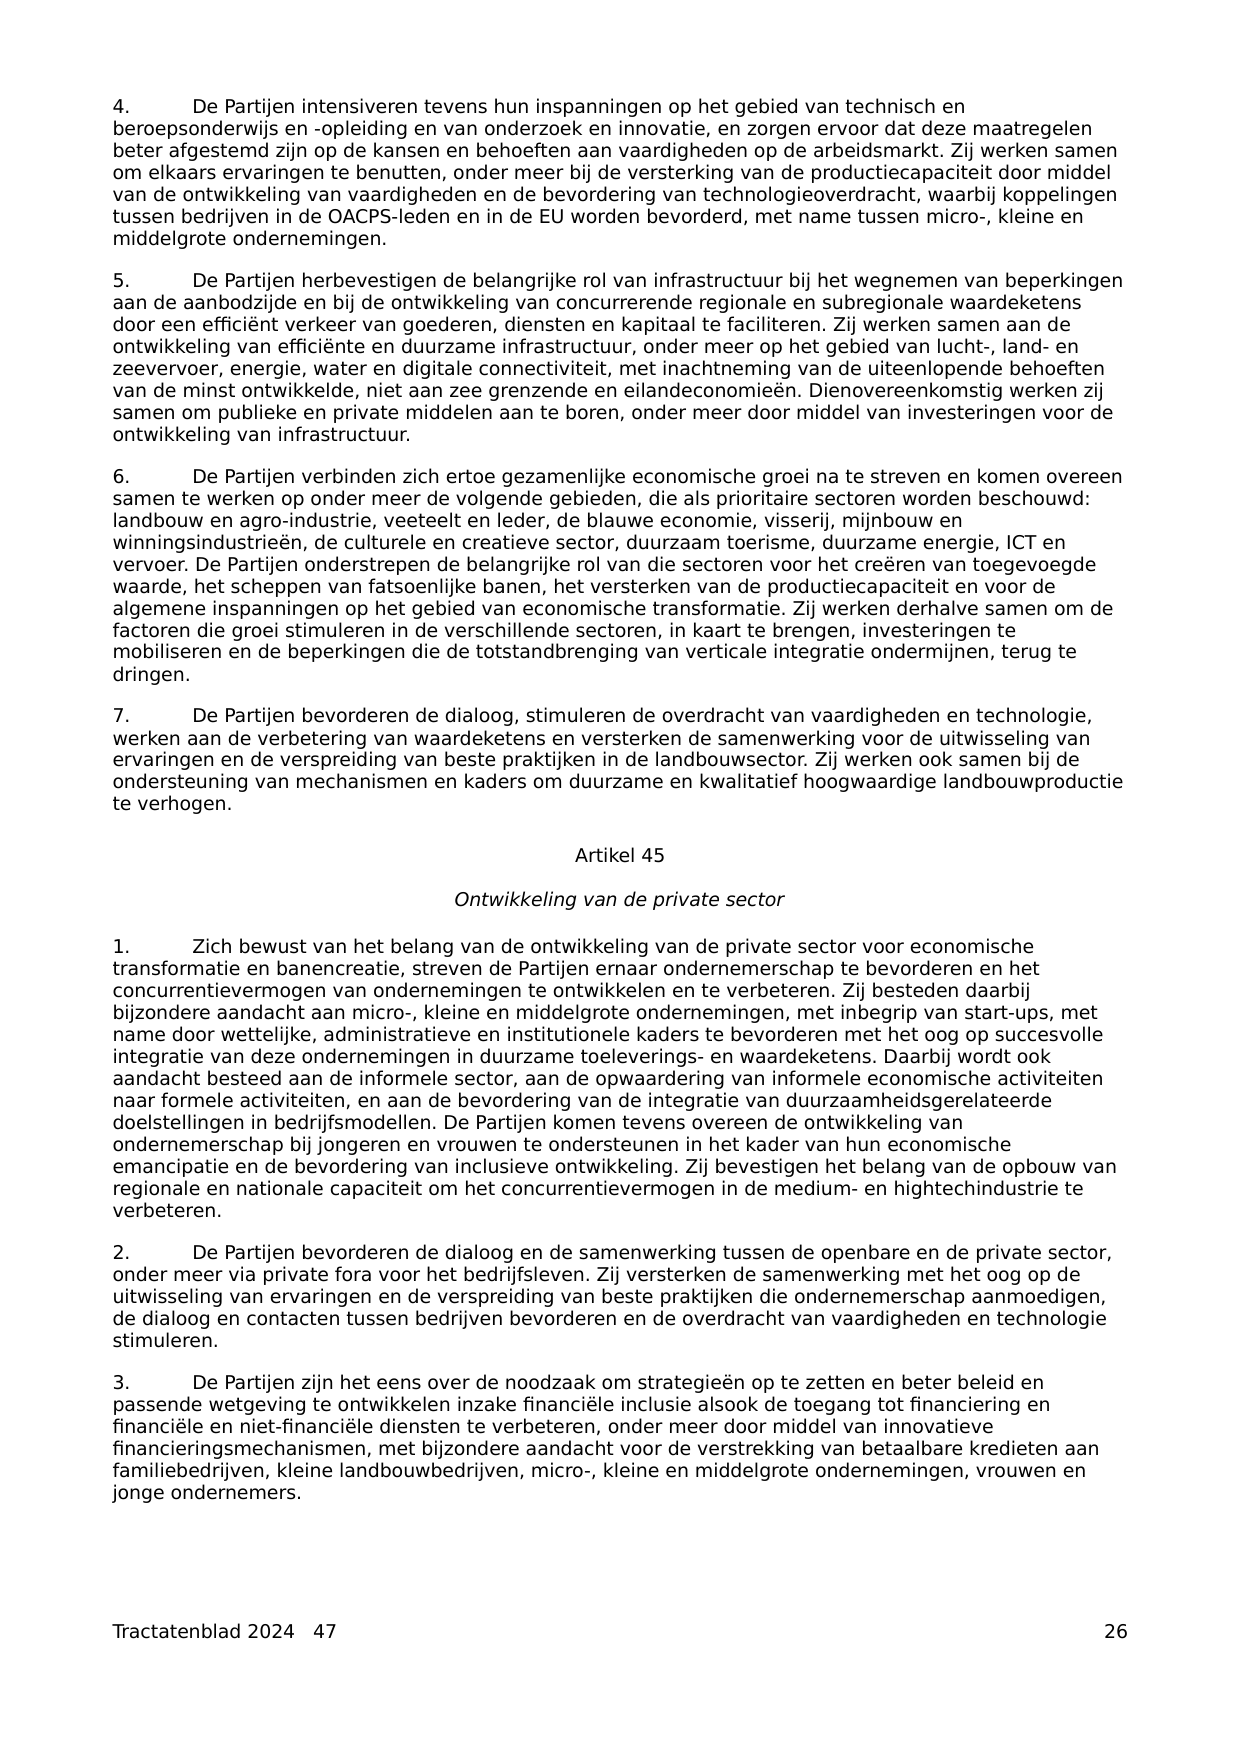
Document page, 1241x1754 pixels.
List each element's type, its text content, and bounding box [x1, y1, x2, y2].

subtitle Artikel 45 Ontwikkeling van de private sector [112, 845, 1128, 911]
text 3. De Partijen zijn het eens over de noodzaak om strategieën op te zetten en beter beleid en passende wetgeving te ontwikkelen inzake financiële inclusie alsook de toegang tot financiering en financiële en niet-financiële diensten te verbeteren, onder meer door middel van innovatieve financieringsmechanismen, met bijzondere aandacht voor de verstrekking van betaalbare kredieten aan familiebedrijven, kleine landbouwbedrijven, micro-, kleine en middelgrote ondernemingen, vrouwen en jonge ondernemers. [112, 1372, 1128, 1504]
text 2. De Partijen bevorderen de dialoog en de samenwerking tussen de openbare en de private sector, onder meer via private fora voor het bedrijfsleven. Zij versterken de samenwerking met het oog op de uitwisseling van ervaringen en de verspreiding van beste praktijken die ondernemerschap aanmoedigen, de dialoog en contacten tussen bedrijven bevorderen en de overdracht van vaardigheden en technologie stimuleren. [112, 1242, 1128, 1352]
text 5. De Partijen herbevestigen de belangrijke rol van infrastructuur bij het wegnemen van beperkingen aan de aanbodzijde en bij de ontwikkeling van concurrerende regionale en subregionale waardeketens door een efficiënt verkeer van goederen, diensten en kapitaal te faciliteren. Zij werken samen aan de ontwikkeling van efficiënte en duurzame infrastructuur, onder meer op het gebied van lucht-, land- en zeevervoer, energie, water en digitale connectiviteit, met inachtneming van de uiteenlopende behoeften van de minst ontwikkelde, niet aan zee grenzende en eilandeconomieën. Dienovereenkomstig werken zij samen om publieke en private middelen aan te boren, onder meer door middel van investeringen voor de ontwikkeling van infrastructuur. [112, 270, 1128, 446]
text 6. De Partijen verbinden zich ertoe gezamenlijke economische groei na te streven en komen overeen samen te werken op onder meer de volgende gebieden, die als prioritaire sectoren worden beschouwd: landbouw en agro-industrie, veeteelt en leder, de blauwe economie, visserij, mijnbouw en winningsindustrieën, de culturele en creatieve sector, duurzaam toerisme, duurzame energie, ICT en vervoer. De Partijen onderstrepen de belangrijke rol van die sectoren voor het creëren van toegevoegde waarde, het scheppen van fatsoenlijke banen, het versterken van de productiecapaciteit en voor de algemene inspanningen op het gebied van economische transformatie. Zij werken derhalve samen om de factoren die groei stimuleren in de verschillende sectoren, in kaart te brengen, investeringen te mobiliseren en de beperkingen die de totstandbrenging van verticale integratie ondermijnen, terug te dringen. [112, 466, 1128, 685]
text 1. Zich bewust van het belang van de ontwikkeling van de private sector voor economische transformatie en banencreatie, streven de Partijen ernaar ondernemerschap te bevorderen en het concurrentievermogen van ondernemingen te ontwikkelen en te verbeteren. Zij besteden daarbij bijzondere aandacht aan micro-, kleine en middelgrote ondernemingen, met inbegrip van start-ups, met name door wettelijke, administratieve en institutionele kaders te bevorderen met het oog op succesvolle integratie van deze ondernemingen in duurzame toeleverings- en waardeketens. Daarbij wordt ook aandacht besteed aan de informele sector, aan de opwaardering van informele economische activiteiten naar formele activiteiten, en aan de bevordering van de integratie van duurzaamheidsgerelateerde doelstellingen in bedrijfsmodellen. De Partijen komen tevens overeen de ontwikkeling van ondernemerschap bij jongeren en vrouwen te ondersteunen in het kader van hun economische emancipatie en de bevordering van inclusieve ontwikkeling. Zij bevestigen het belang van de opbouw van regionale en nationale capaciteit om het concurrentievermogen in de medium- en hightechindustrie te verbeteren. [112, 936, 1128, 1222]
text 7. De Partijen bevorderen de dialoog, stimuleren de overdracht van vaardigheden en technologie, werken aan de verbetering van waardeketens en versterken de samenwerking voor de uitwisseling van ervaringen en de verspreiding van beste praktijken in de landbouwsector. Zij werken ook samen bij de ondersteuning van mechanismen en kaders om duurzame en kwalitatief hoogwaardige landbouwproductie te verhogen. [112, 705, 1128, 815]
text 4. De Partijen intensiveren tevens hun inspanningen op het gebied van technisch en beroepsonderwijs en -opleiding en van onderzoek en innovatie, en zorgen ervoor dat deze maatregelen beter afgestemd zijn op de kansen en behoeften aan vaardigheden op de arbeidsmarkt. Zij werken samen om elkaars ervaringen te benutten, onder meer bij de versterking van de productiecapaciteit door middel van de ontwikkeling van vaardigheden en de bevordering van technologieoverdracht, waarbij koppelingen tussen bedrijven in de OACPS-leden en in de EU worden bevorderd, met name tussen micro-, kleine en middelgrote ondernemingen. [112, 96, 1128, 250]
